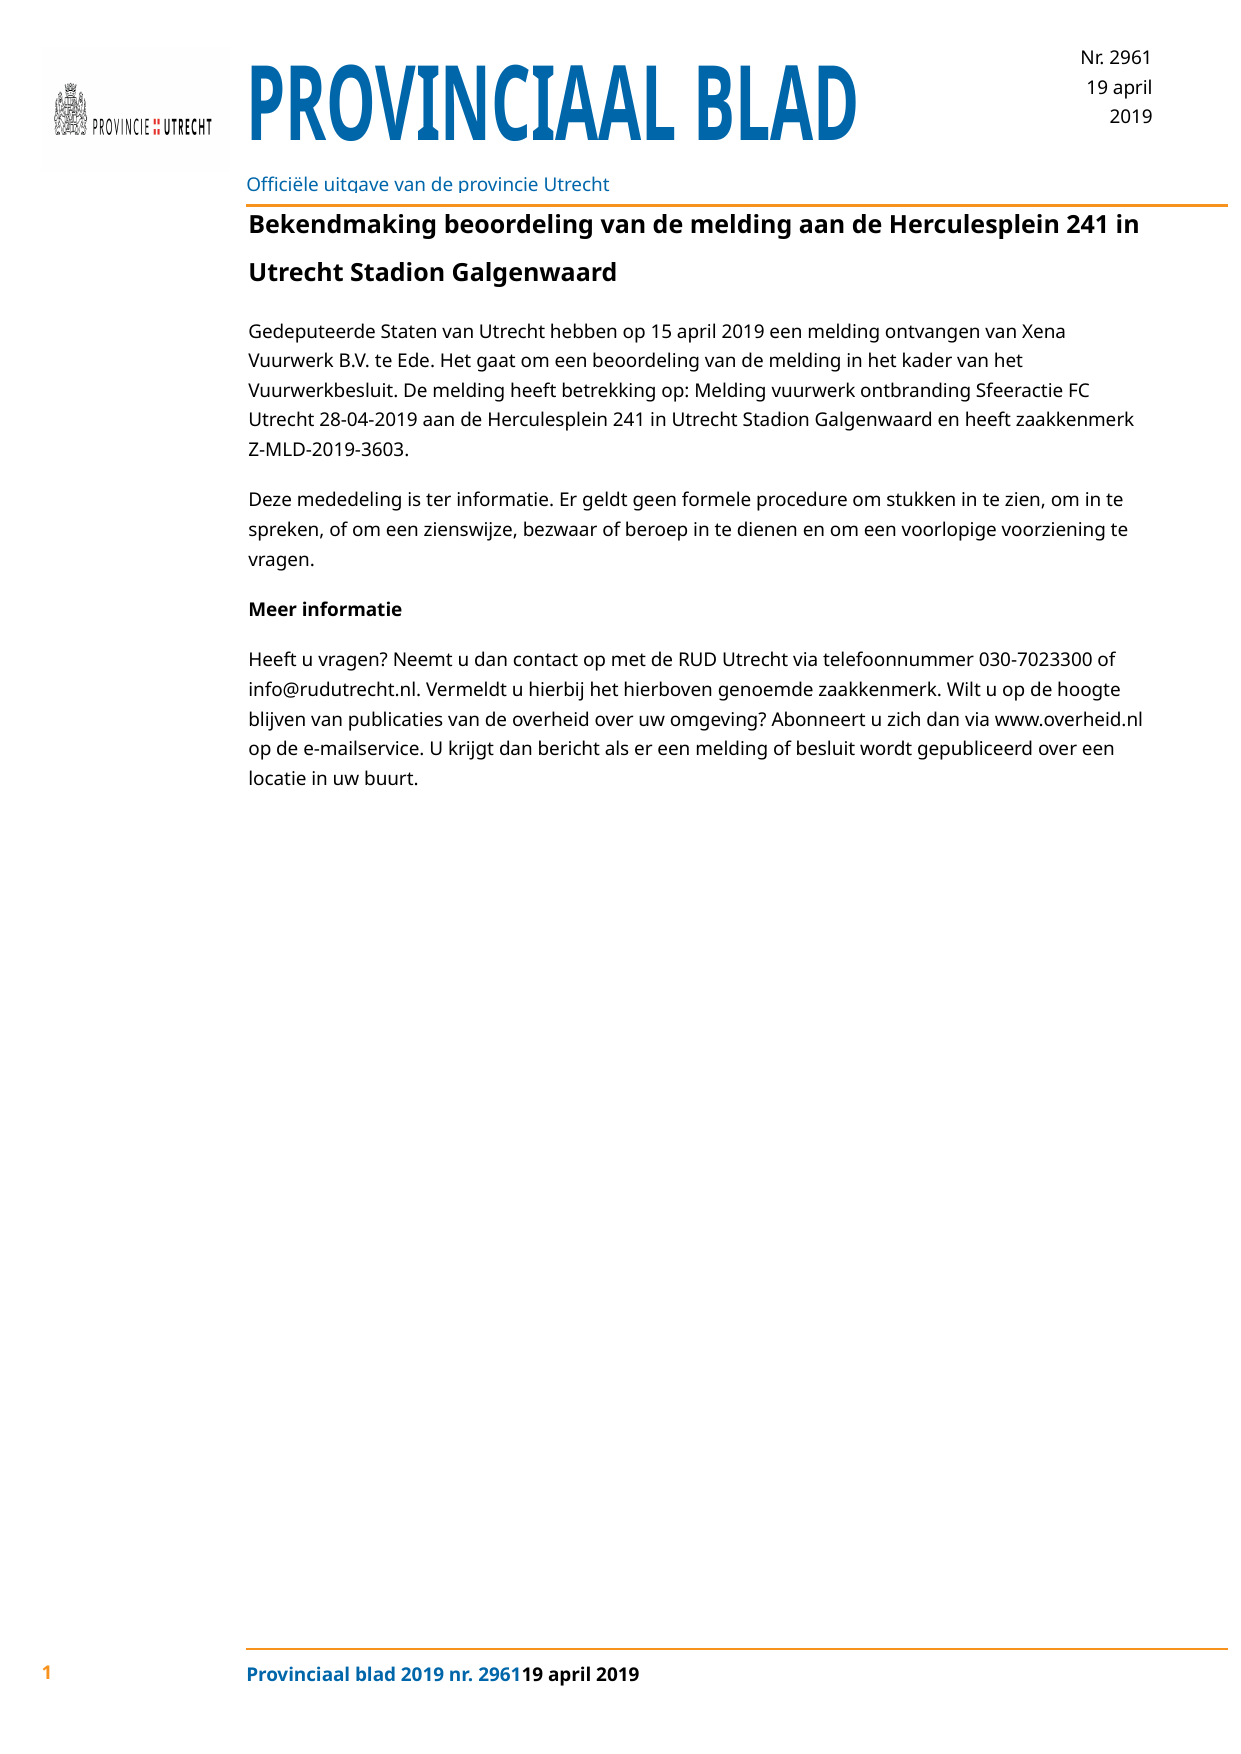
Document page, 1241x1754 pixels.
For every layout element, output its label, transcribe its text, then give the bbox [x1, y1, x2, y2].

picture [41, 47, 231, 172]
text Meer informatie [248, 596, 1152, 622]
text Heeft u vragen? Neemt u dan contact op met de RUD Utrecht via telefoonnummer 030-7023300 of info@rudutrecht.nl. Vermeldt u hierbij het hierboven genoemde zaakkenmerk. Wilt u op de hoogte blijven van publicaties van de overheid over uw omgeving? Abonneert u zich dan via www.overheid.nl op de e-mailservice. U krijgt dan bericht als er een melding of besluit wordt gepubliceerd over een locatie in uw buurt. [248, 647, 1152, 791]
text Bekendmaking beoordeling van de melding aan de Herculesplein 241 in Utrecht Stadion Galgenwaard [248, 207, 1152, 288]
text Gedeputeerde Staten van Utrecht hebben op 15 april 2019 een melding ontvangen van Xena Vuurwerk B.V. te Ede. Het gaat om een beoordeling van de melding in het kader van het Vuurwerkbesluit. De melding heeft betrekking op: Melding vuurwerk ontbranding Sfeeractie FC Utrecht 28-04-2019 aan de Herculesplein 241 in Utrecht Stadion Galgenwaard en heeft zaakkenmerk Z-MLD-2019-3603. [248, 318, 1152, 462]
text Deze mededeling is ter informatie. Er geldt geen formele procedure om stukken in te zien, om in te spreken, of om een zienswijze, bezwaar of beroep in te dienen en om een voorlopige voorziening te vragen. [248, 487, 1152, 572]
